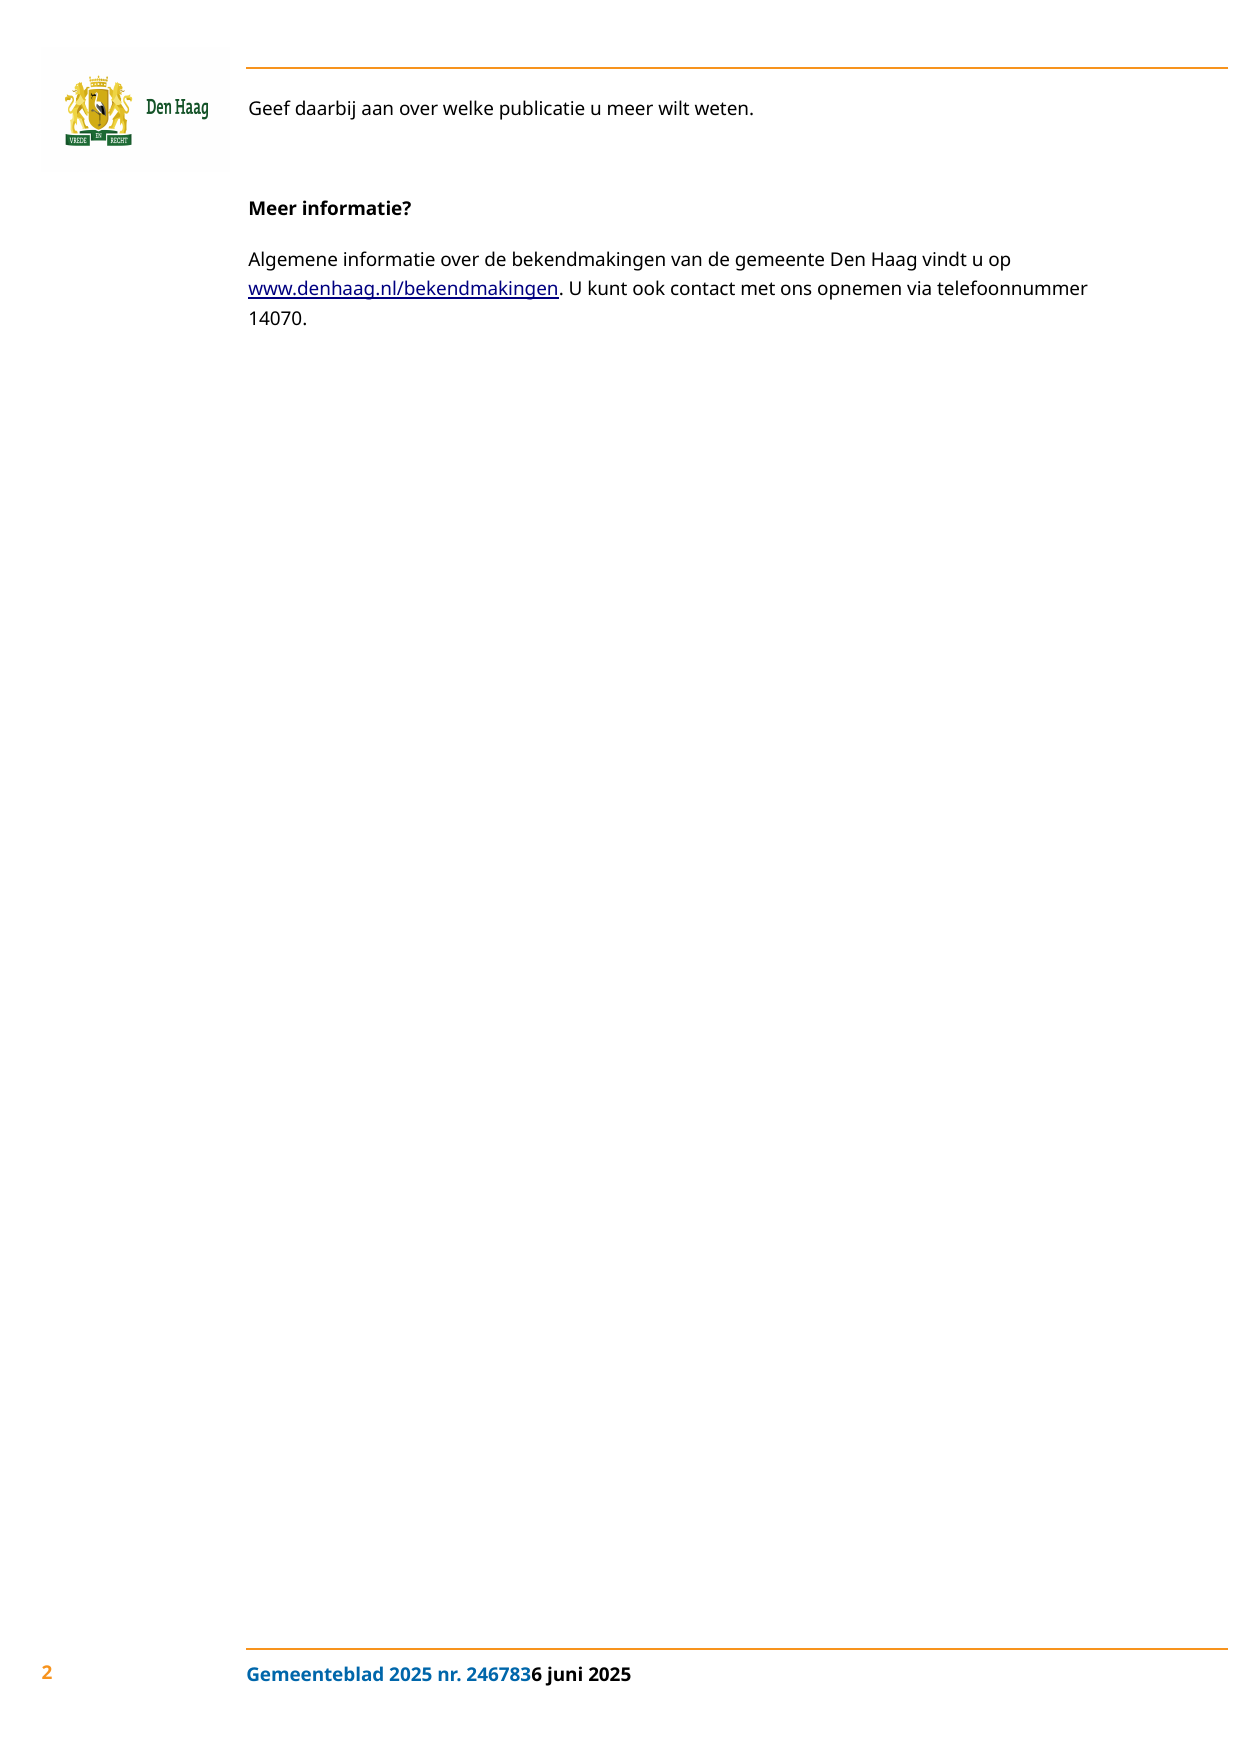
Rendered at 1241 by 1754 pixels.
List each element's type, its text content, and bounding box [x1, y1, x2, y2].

text Algemene informatie over de bekendmakingen van de gemeente Den Haag vindt u op www.denhaag.nl/bekendmakingen. U kunt ook contact met ons opnemen via telefoonnummer 14070. [248, 246, 1152, 331]
picture [41, 47, 231, 172]
text Geef daarbij aan over welke publicatie u meer wilt weten. [248, 95, 1152, 121]
text Meer informatie? [248, 196, 1152, 221]
